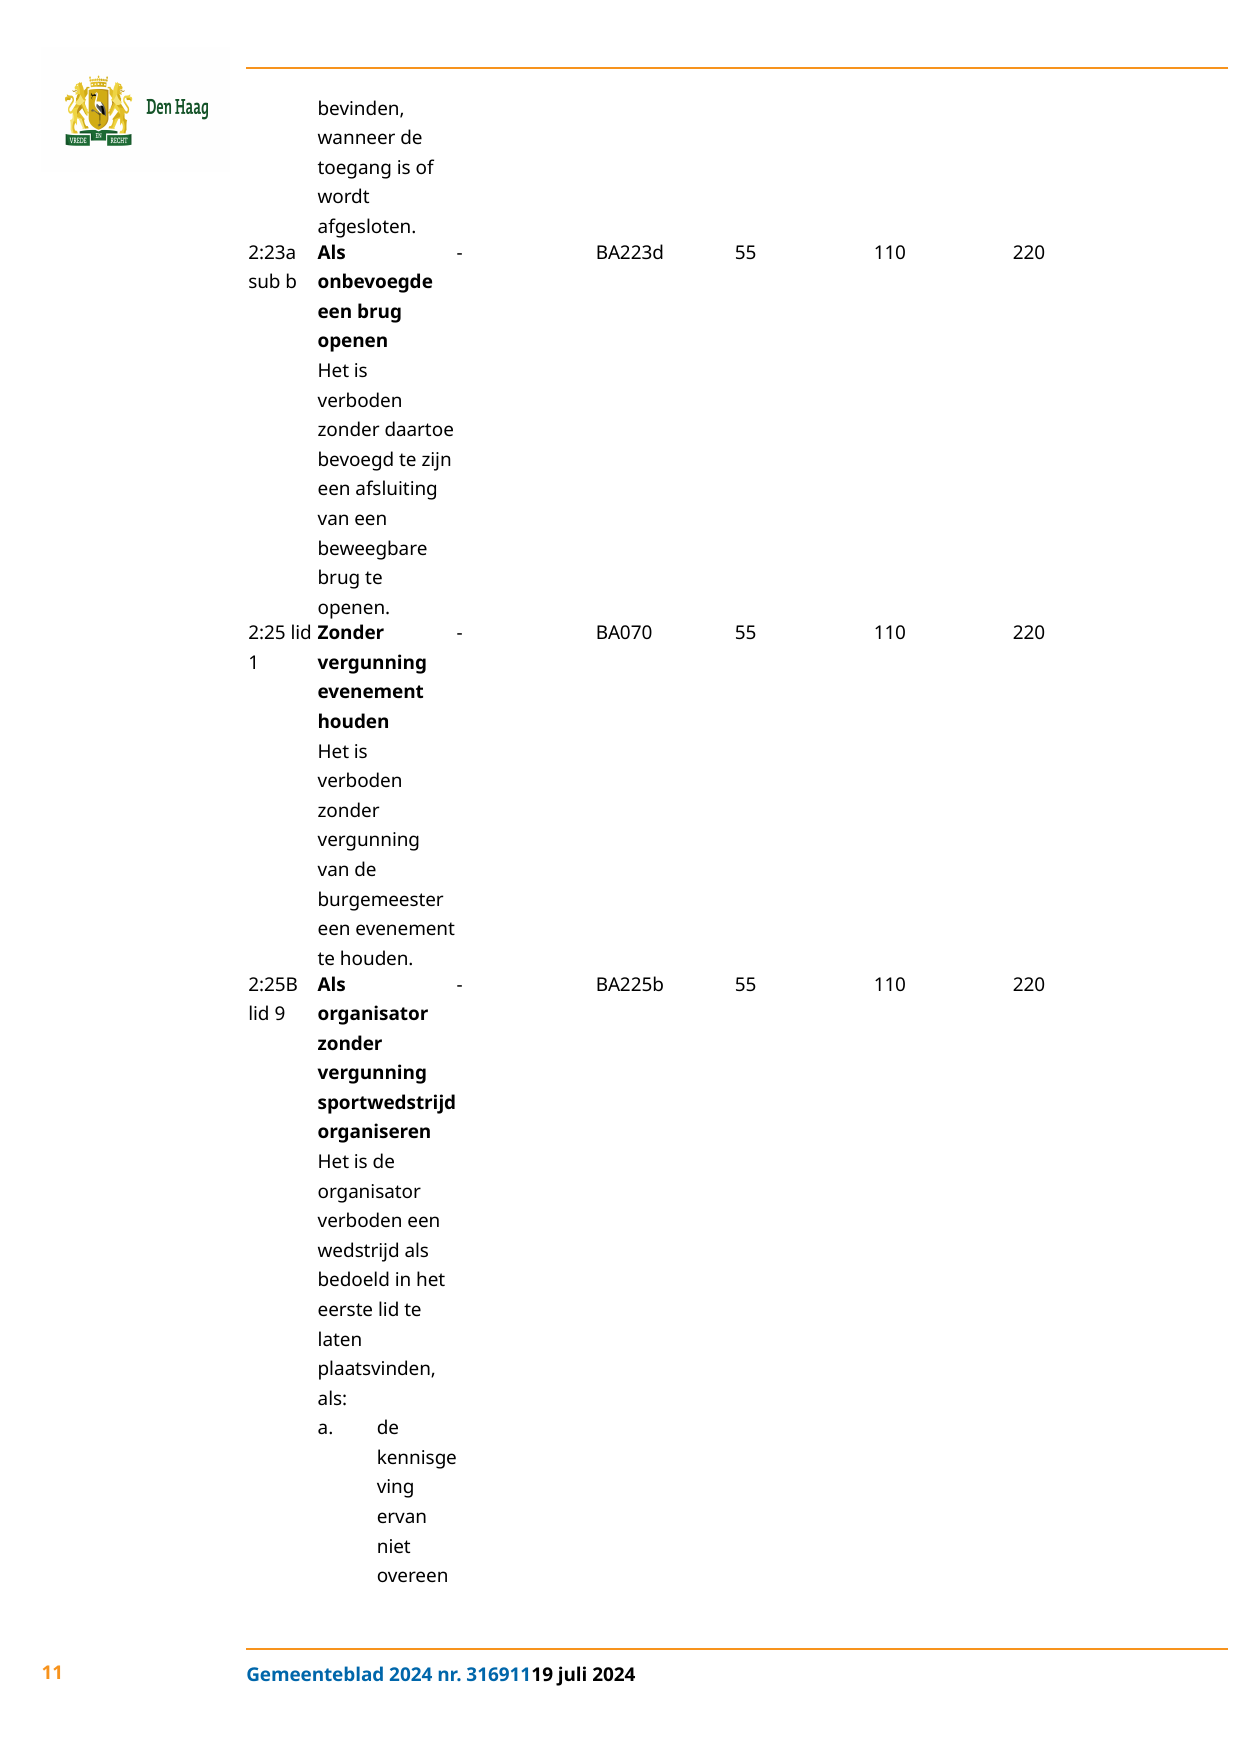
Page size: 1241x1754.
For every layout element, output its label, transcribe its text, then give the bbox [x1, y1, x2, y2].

table_cell 110 [874, 971, 1013, 1588]
table_cell - [456, 971, 596, 1588]
table_cell 220 [1013, 239, 1152, 619]
picture [41, 47, 231, 172]
table_cell - [456, 620, 596, 971]
table_cell [596, 95, 734, 239]
table_cell BA070 [596, 620, 734, 971]
table_cell Als onbevoegde een brug openen Het is verboden zonder daartoe bevoegd te zijn een afsluiting van een beweegbare brug te openen. [318, 239, 456, 619]
table_cell 110 [874, 620, 1013, 971]
table_cell 2:25 lid 1 [248, 620, 317, 971]
table_cell 2:25B lid 9 [248, 971, 317, 1588]
table_cell Zonder vergunning evenement houden Het is verboden zonder vergunning van de burgemeester een evenement te houden. [318, 620, 456, 971]
table_cell [874, 95, 1013, 239]
table_cell 55 [735, 971, 873, 1588]
table_cell [735, 95, 873, 239]
table_cell 55 [735, 620, 873, 971]
table_cell 220 [1013, 971, 1152, 1588]
table_cell 2:23a sub b [248, 239, 317, 619]
table_cell bevinden, wanneer de toegang is of wordt afgesloten. [318, 95, 456, 239]
table_cell - [456, 239, 596, 619]
table_cell 220 [1013, 620, 1152, 971]
table_cell [1013, 95, 1152, 239]
table_cell BA223d [596, 239, 734, 619]
table_cell [248, 95, 317, 239]
table_cell Als organisator zonder vergunning sportwedstrijd organiseren Het is de organisator verboden een wedstrijd als bedoeld in het eerste lid te laten plaatsvinden, als: de kennisgeving ervan niet overeen [318, 971, 456, 1588]
table_cell 110 [874, 239, 1013, 619]
table_cell BA225b [596, 971, 734, 1588]
table_cell 55 [735, 239, 873, 619]
table_cell - [456, 95, 596, 239]
